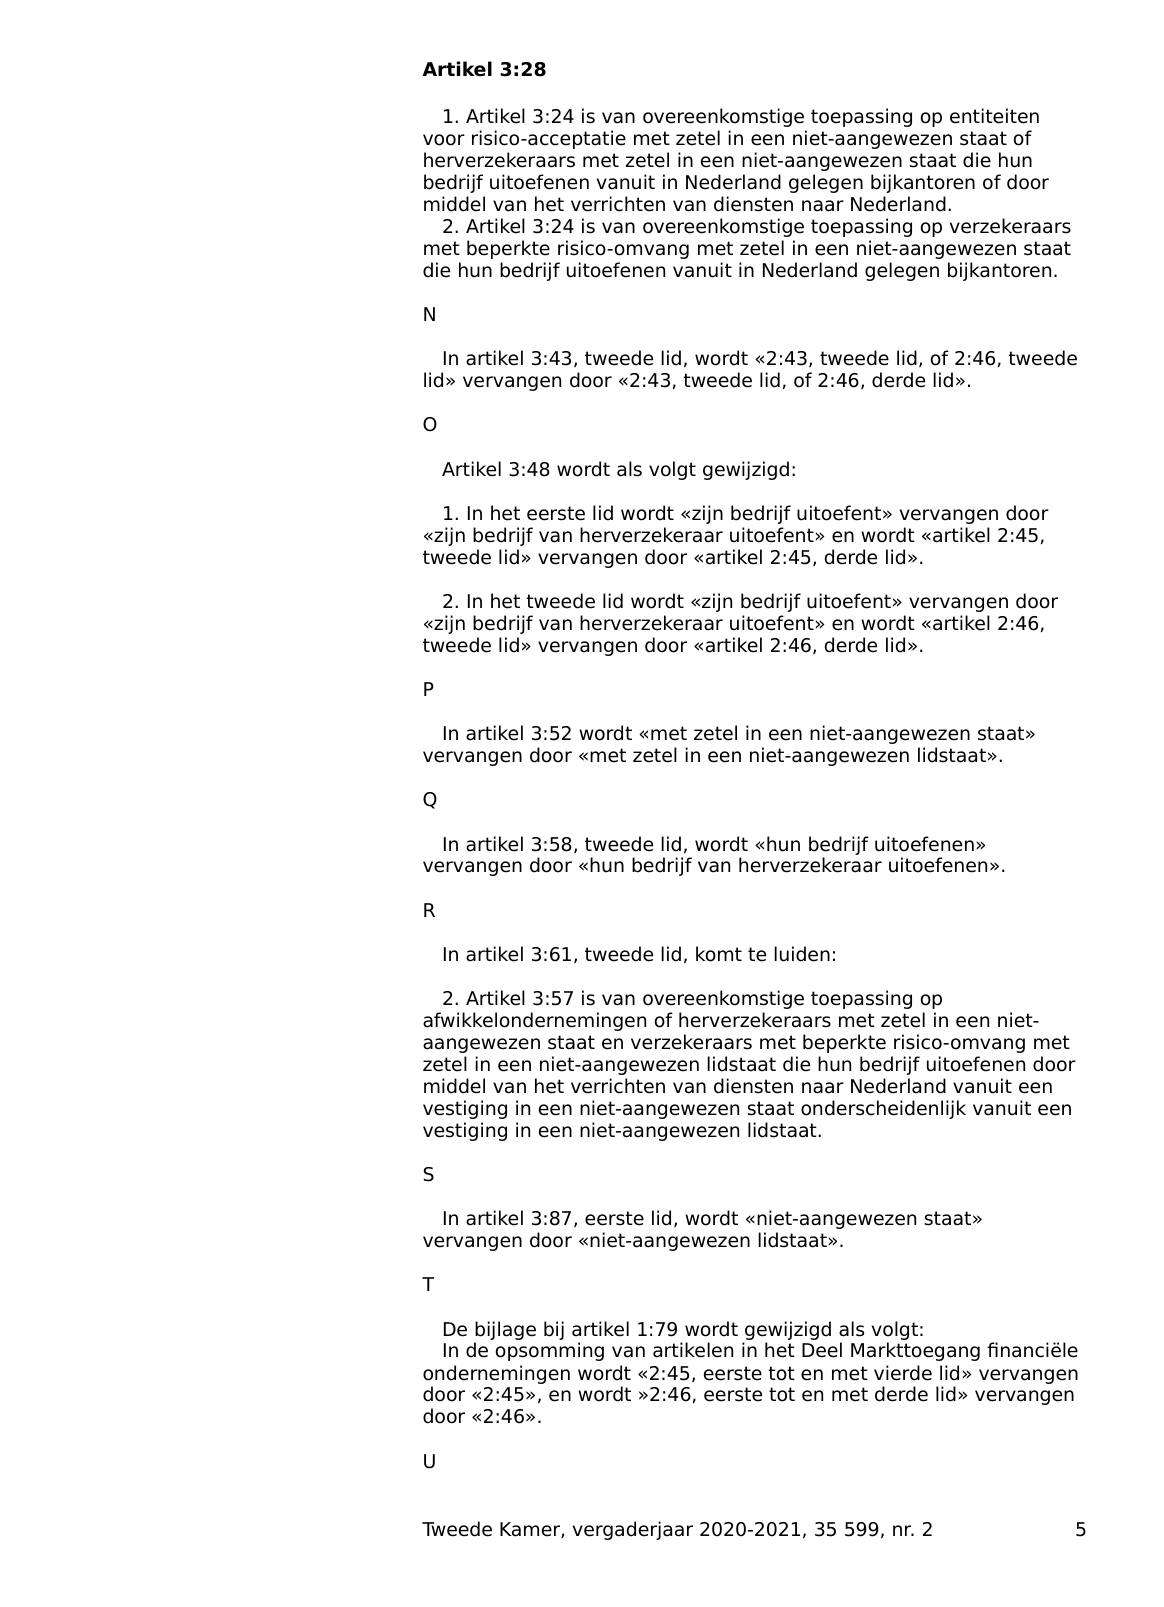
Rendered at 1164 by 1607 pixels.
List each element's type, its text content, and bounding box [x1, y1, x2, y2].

text In artikel 3:58, tweede lid, wordt «hun bedrijf uitoefenen» vervangen door «hun bedrijf van herverzekeraar uitoefenen». [422, 833, 1087, 877]
text In artikel 3:43, tweede lid, wordt «2:43, tweede lid, of 2:46, tweede lid» vervangen door «2:43, tweede lid, of 2:46, derde lid». [422, 348, 1087, 392]
text Artikel 3:48 wordt als volgt gewijzigd: [422, 458, 1087, 481]
text R [422, 899, 1087, 922]
text P [422, 679, 1087, 701]
text 2. Artikel 3:57 is van overeenkomstige toepassing op afwikkelondernemingen of herverzekeraars met zetel in een niet-aangewezen staat en verzekeraars met beperkte risico-omvang met zetel in een niet-aangewezen lidstaat die hun bedrijf uitoefenen door middel van het verrichten van diensten naar Nederland vanuit een vestiging in een niet-aangewezen staat onderscheidenlijk vanuit een vestiging in een niet-aangewezen lidstaat. [422, 988, 1087, 1142]
text In artikel 3:52 wordt «met zetel in een niet-aangewezen staat» vervangen door «met zetel in een niet-aangewezen lidstaat». [422, 723, 1087, 767]
text 2. In het tweede lid wordt «zijn bedrijf uitoefent» vervangen door «zijn bedrijf van herverzekeraar uitoefent» en wordt «artikel 2:46, tweede lid» vervangen door «artikel 2:46, derde lid». [422, 591, 1087, 657]
text In de opsomming van artikelen in het Deel Markttoegang financiële ondernemingen wordt «2:45, eerste tot en met vierde lid» vervangen door «2:45», en wordt »2:46, eerste tot en met derde lid» vervangen door «2:46». [422, 1340, 1087, 1428]
text Q [422, 789, 1087, 811]
text In artikel 3:87, eerste lid, wordt «niet-aangewezen staat» vervangen door «niet-aangewezen lidstaat». [422, 1208, 1087, 1252]
subtitle Artikel 3:28 [422, 59, 1087, 81]
text In artikel 3:61, tweede lid, komt te luiden: [422, 944, 1087, 966]
text U [422, 1451, 1087, 1472]
text 2. Artikel 3:24 is van overeenkomstige toepassing op verzekeraars met beperkte risico-omvang met zetel in een niet-aangewezen staat die hun bedrijf uitoefenen vanuit in Nederland gelegen bijkantoren. [422, 216, 1087, 282]
text O [422, 414, 1087, 436]
text T [422, 1274, 1087, 1296]
text S [422, 1164, 1087, 1186]
text N [422, 304, 1087, 326]
text 1. Artikel 3:24 is van overeenkomstige toepassing op entiteiten voor risico-acceptatie met zetel in een niet-aangewezen staat of herverzekeraars met zetel in een niet-aangewezen staat die hun bedrijf uitoefenen vanuit in Nederland gelegen bijkantoren of door middel van het verrichten van diensten naar Nederland. [422, 106, 1087, 216]
text De bijlage bij artikel 1:79 wordt gewijzigd als volgt: [422, 1318, 1087, 1340]
text 1. In het eerste lid wordt «zijn bedrijf uitoefent» vervangen door «zijn bedrijf van herverzekeraar uitoefent» en wordt «artikel 2:45, tweede lid» vervangen door «artikel 2:45, derde lid». [422, 503, 1087, 569]
